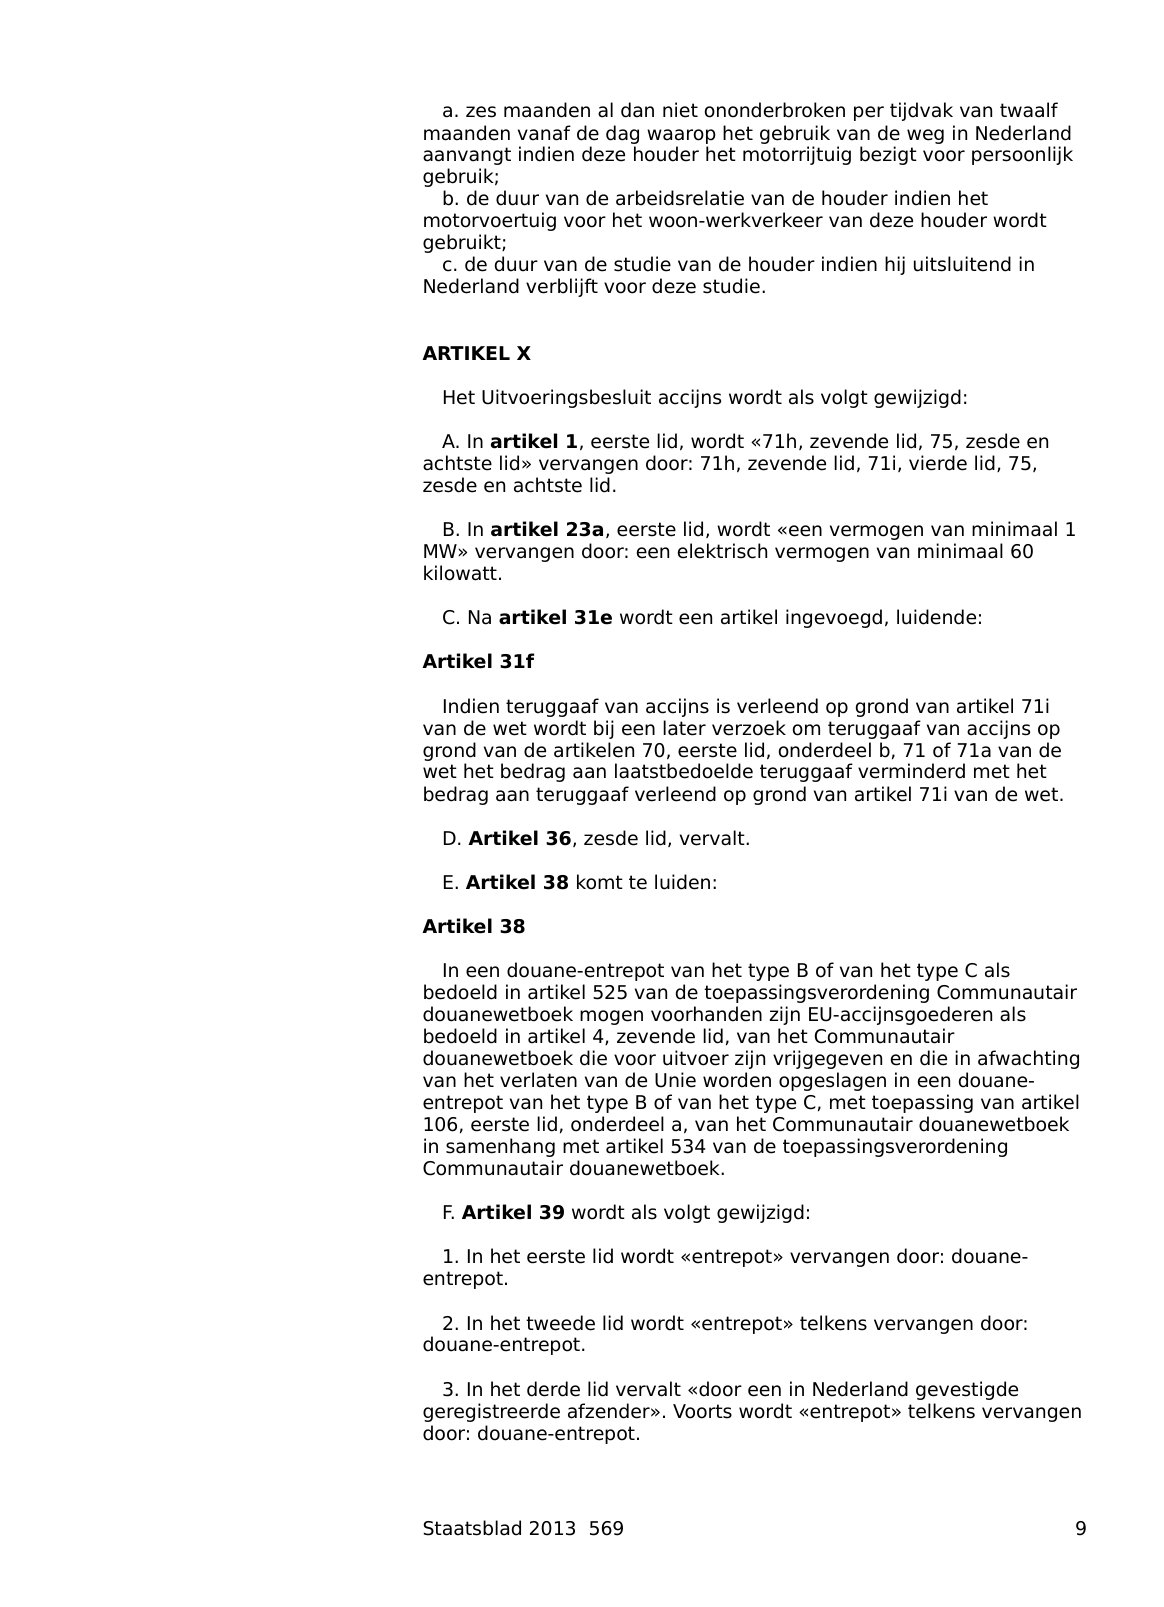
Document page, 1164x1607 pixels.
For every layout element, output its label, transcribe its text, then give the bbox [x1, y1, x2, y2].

subtitle Artikel 38 [422, 916, 1087, 938]
text b. de duur van de arbeidsrelatie van de houder indien het motorvoertuig voor het woon-werkverkeer van deze houder wordt gebruikt; [422, 188, 1087, 254]
text 3. In het derde lid vervalt «door een in Nederland gevestigde geregistreerde afzender». Voorts wordt «entrepot» telkens vervangen door: douane-entrepot. [422, 1378, 1087, 1444]
text 1. In het eerste lid wordt «entrepot» vervangen door: douane-entrepot. [422, 1246, 1087, 1290]
text B. In artikel 23a, eerste lid, wordt «een vermogen van minimaal 1 MW» vervangen door: een elektrisch vermogen van minimaal 60 kilowatt. [422, 519, 1087, 585]
text c. de duur van de studie van de houder indien hij uitsluitend in Nederland verblijft voor deze studie. [422, 254, 1087, 298]
text 2. In het tweede lid wordt «entrepot» telkens vervangen door: douane-entrepot. [422, 1312, 1087, 1356]
text Indien teruggaaf van accijns is verleend op grond van artikel 71i van de wet wordt bij een later verzoek om teruggaaf van accijns op grond van de artikelen 70, eerste lid, onderdeel b, 71 of 71a van de wet het bedrag aan laatstbedoelde teruggaaf verminderd met het bedrag aan teruggaaf verleend op grond van artikel 71i van de wet. [422, 696, 1087, 805]
text F. Artikel 39 wordt als volgt gewijzigd: [422, 1202, 1087, 1224]
subtitle Artikel 31f [422, 651, 1087, 673]
text E. Artikel 38 komt te luiden: [422, 872, 1087, 894]
text a. zes maanden al dan niet ononderbroken per tijdvak van twaalf maanden vanaf de dag waarop het gebruik van de weg in Nederland aanvangt indien deze houder het motorrijtuig bezigt voor persoonlijk gebruik; [422, 100, 1087, 188]
text A. In artikel 1, eerste lid, wordt «71h, zevende lid, 75, zesde en achtste lid» vervangen door: 71h, zevende lid, 71i, vierde lid, 75, zesde en achtste lid. [422, 431, 1087, 497]
subtitle ARTIKEL X [422, 343, 1087, 364]
text In een douane-entrepot van het type B of van het type C als bedoeld in artikel 525 van de toepassingsverordening Communautair douanewetboek mogen voorhanden zijn EU-accijnsgoederen als bedoeld in artikel 4, zevende lid, van het Communautair douanewetboek die voor uitvoer zijn vrijgegeven en die in afwachting van het verlaten van de Unie worden opgeslagen in een douane-entrepot van het type B of van het type C, met toepassing van artikel 106, eerste lid, onderdeel a, van het Communautair douanewetboek in samenhang met artikel 534 van de toepassingsverordening Communautair douanewetboek. [422, 960, 1087, 1180]
text Het Uitvoeringsbesluit accijns wordt als volgt gewijzigd: [422, 387, 1087, 409]
text D. Artikel 36, zesde lid, vervalt. [422, 828, 1087, 849]
text C. Na artikel 31e wordt een artikel ingevoegd, luidende: [422, 607, 1087, 629]
